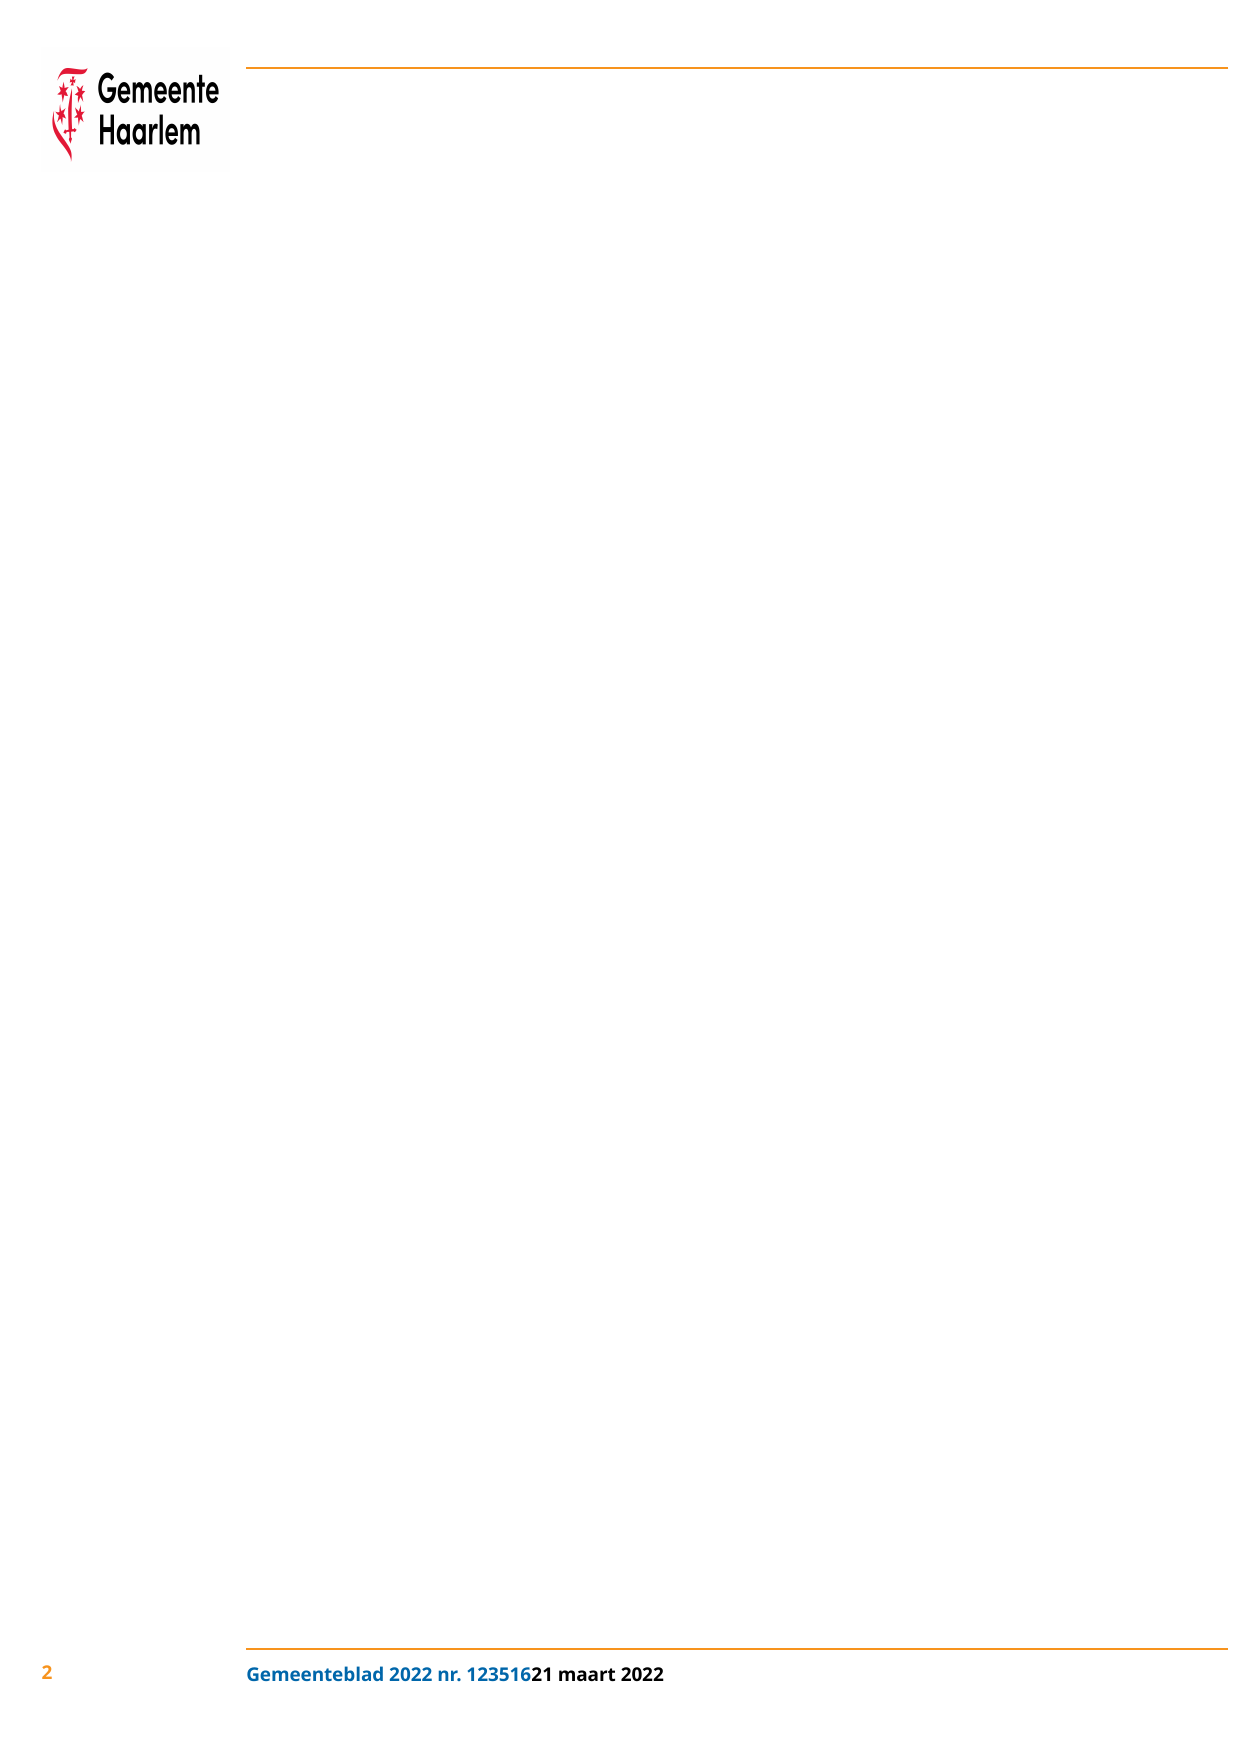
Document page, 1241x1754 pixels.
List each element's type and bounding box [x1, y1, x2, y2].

picture [41, 47, 231, 172]
